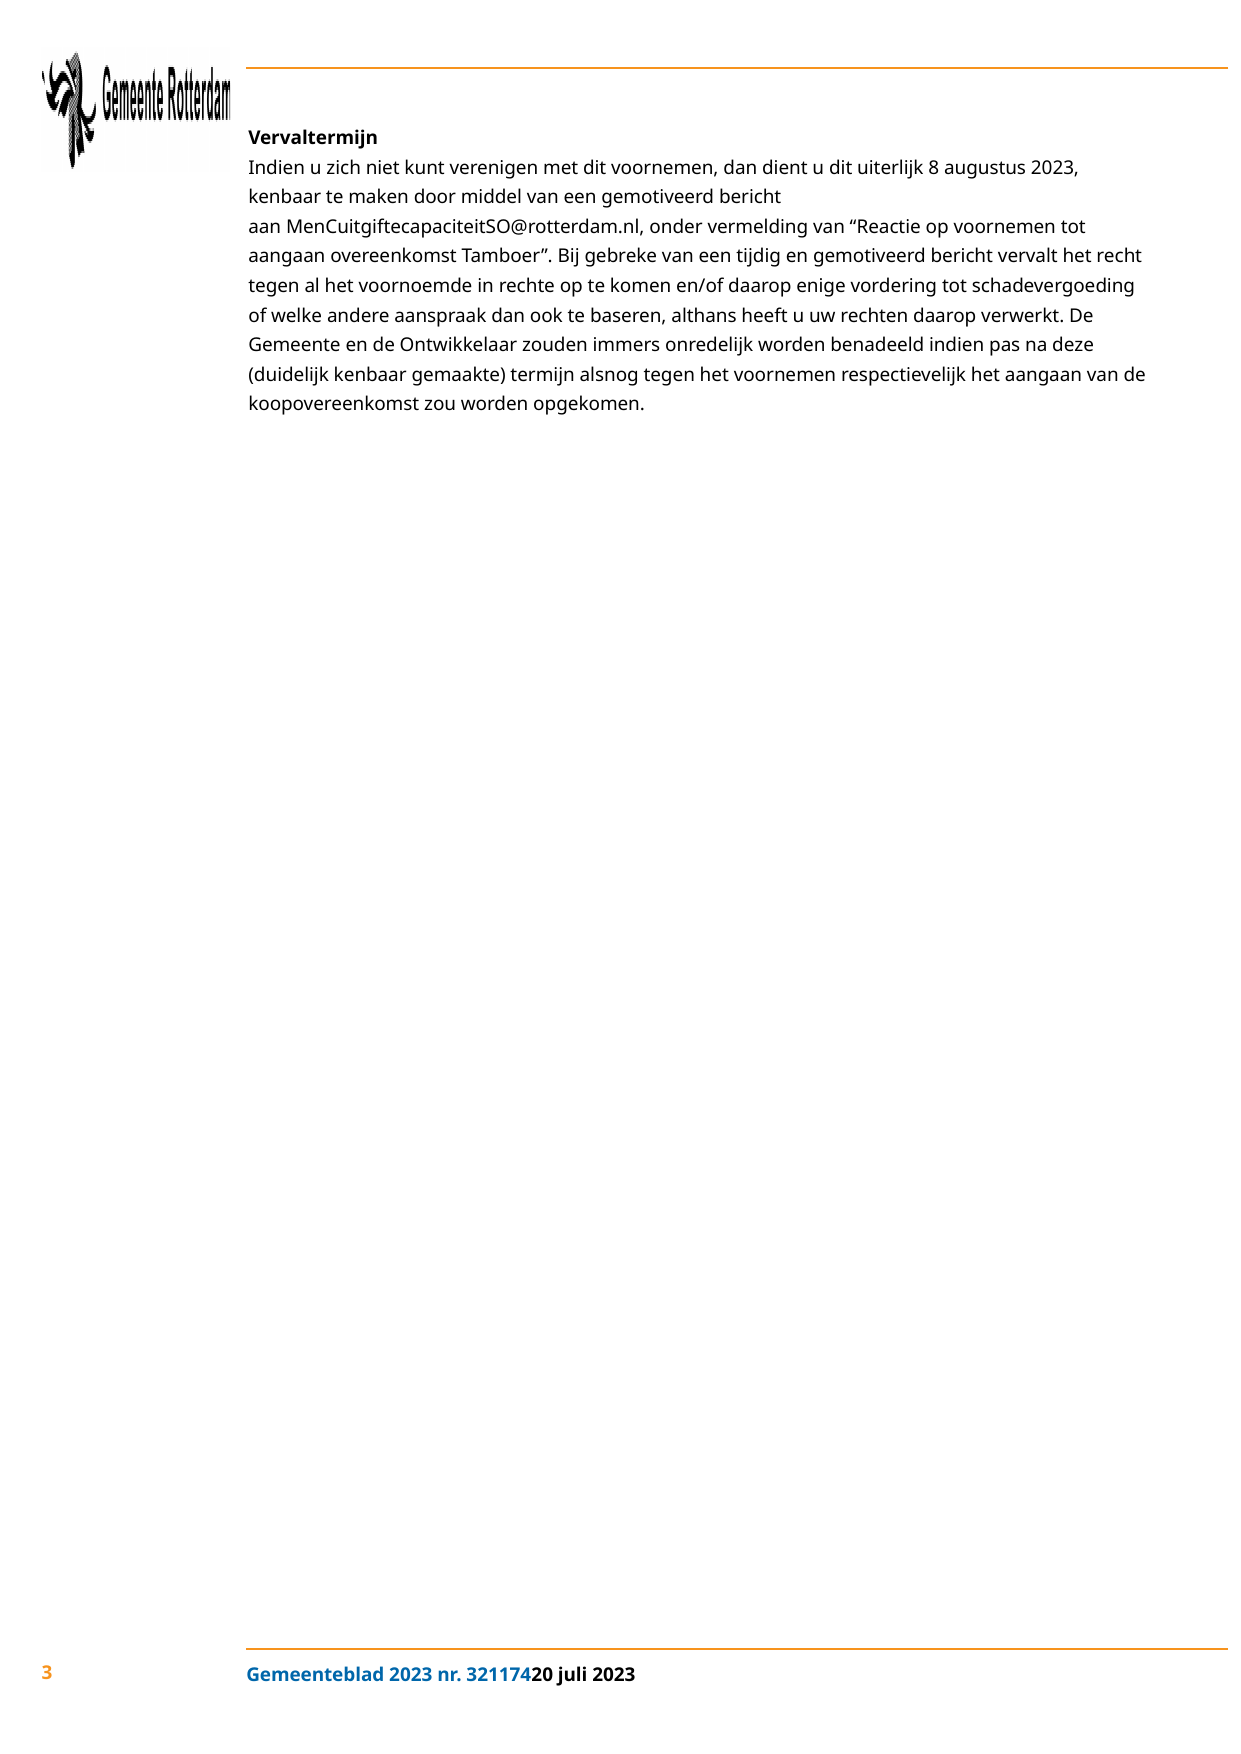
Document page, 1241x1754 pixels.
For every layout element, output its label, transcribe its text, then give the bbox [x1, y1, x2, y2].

text Indien u zich niet kunt verenigen met dit voornemen, dan dient u dit uiterlijk 8 augustus 2023, kenbaar te maken door middel van een gemotiveerd bericht aan MenCuitgiftecapaciteitSO@rotterdam.nl, onder vermelding van “Reactie op voornemen tot aangaan overeenkomst Tamboer”. Bij gebreke van een tijdig en gemotiveerd bericht vervalt het recht tegen al het voornoemde in rechte op te komen en/of daarop enige vordering tot schadevergoeding of welke andere aanspraak dan ook te baseren, althans heeft u uw rechten daarop verwerkt. De Gemeente en de Ontwikkelaar zouden immers onredelijk worden benadeeld indien pas na deze (duidelijk kenbaar gemaakte) termijn alsnog tegen het voornemen respectievelijk het aangaan van de koopovereenkomst zou worden opgekomen. [248, 154, 1152, 416]
picture [41, 47, 231, 172]
text Vervaltermijn [248, 124, 1152, 150]
